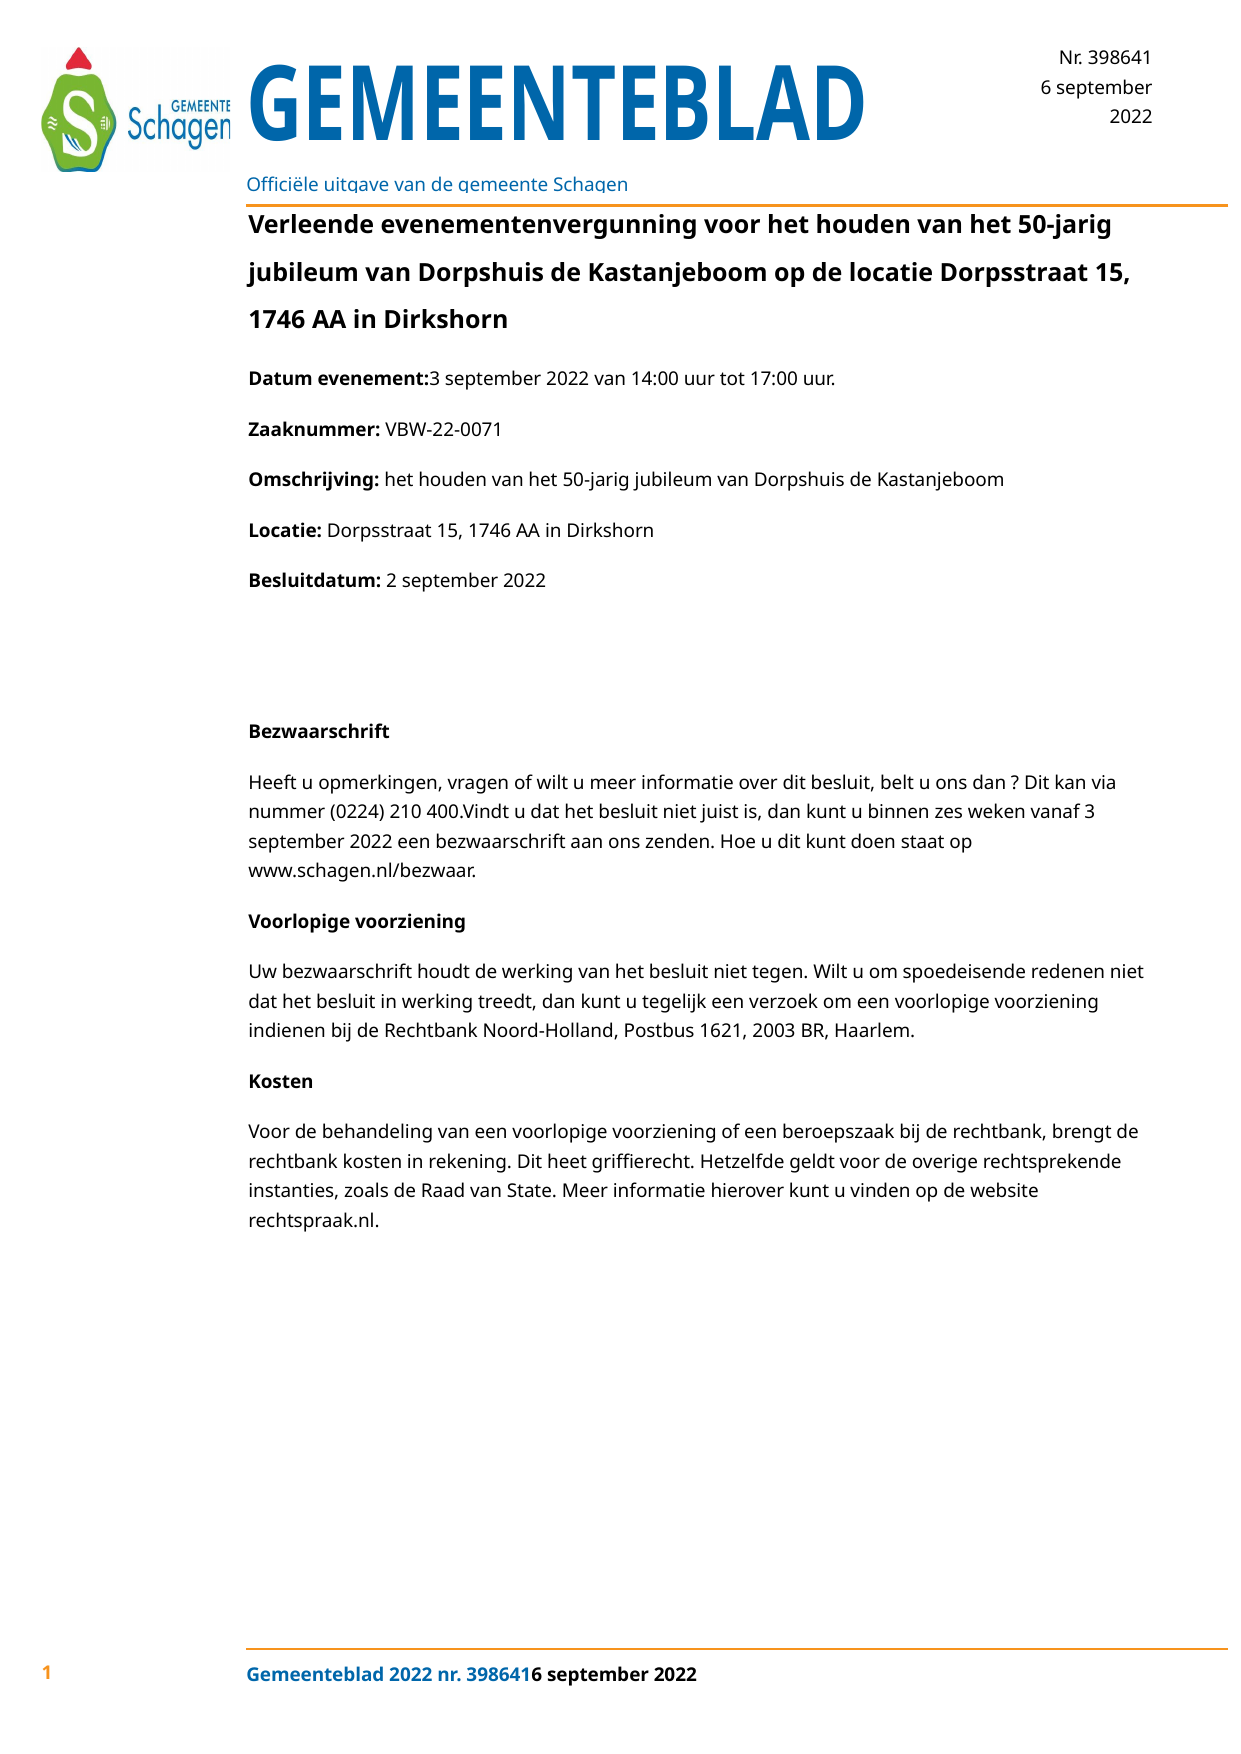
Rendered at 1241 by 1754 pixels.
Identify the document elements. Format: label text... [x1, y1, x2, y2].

text Heeft u opmerkingen, vragen of wilt u meer informatie over dit besluit, belt u ons dan ? Dit kan via nummer (0224) 210 400.Vindt u dat het besluit niet juist is, dan kunt u binnen zes weken vanaf 3 september 2022 een bezwaarschrift aan ons zenden. Hoe u dit kunt doen staat op www.schagen.nl/bezwaar. [248, 769, 1152, 883]
text Locatie: Dorpsstraat 15, 1746 AA in Dirkshorn [248, 517, 1152, 542]
text Bezwaarschrift [248, 718, 1152, 744]
text Kosten [248, 1068, 1152, 1094]
picture [41, 47, 231, 172]
text Verleende evenementenvergunning voor het houden van het 50-jarig jubileum van Dorpshuis de Kastanjeboom op de locatie Dorpsstraat 15, 1746 AA in Dirkshorn [248, 207, 1152, 336]
text Besluitdatum: 2 september 2022 [248, 567, 1152, 593]
text Zaaknummer: VBW-22-0071 [248, 416, 1152, 442]
text Voorlopige voorziening [248, 908, 1152, 934]
text Uw bezwaarschrift houdt de werking van het besluit niet tegen. Wilt u om spoedeisende redenen niet dat het besluit in werking treedt, dan kunt u tegelijk een verzoek om een voorlopige voorziening indienen bij de Rechtbank Noord-Holland, Postbus 1621, 2003 BR, Haarlem. [248, 958, 1152, 1043]
text Voor de behandeling van een voorlopige voorziening of een beroepszaak bij de rechtbank, brengt de rechtbank kosten in rekening. Dit heet griffierecht. Hetzelfde geldt voor de overige rechtsprekende instanties, zoals de Raad van State. Meer informatie hierover kunt u vinden op de website rechtspraak.nl. [248, 1118, 1152, 1233]
text Datum evenement:3 september 2022 van 14:00 uur tot 17:00 uur. [248, 366, 1152, 391]
text Omschrijving: het houden van het 50-jarig jubileum van Dorpshuis de Kastanjeboom [248, 466, 1152, 492]
